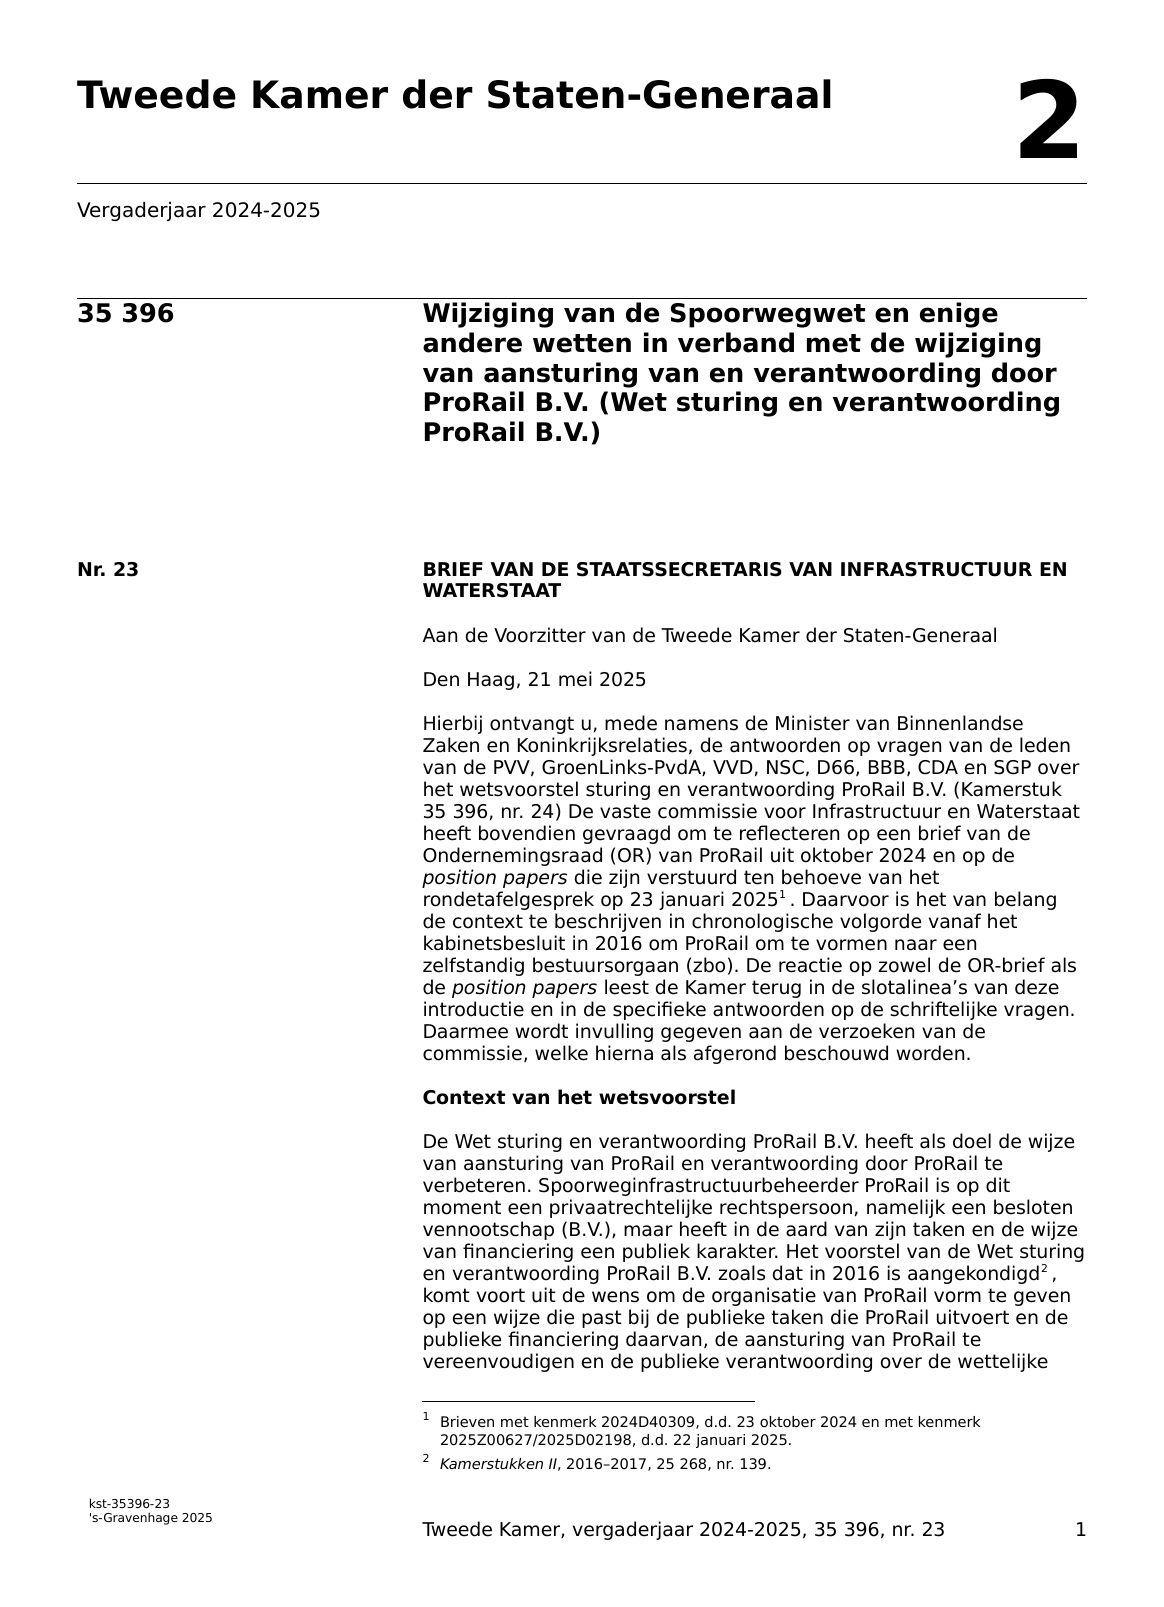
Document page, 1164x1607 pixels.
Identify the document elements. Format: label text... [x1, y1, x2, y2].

text Kamerstukken II, 2016–2017, 25 268, nr. 139. [422, 1452, 1087, 1474]
text kst-35396-23 [88, 1497, 323, 1511]
text Den Haag, 21 mei 2025 [422, 669, 1087, 691]
table_header 2 [886, 59, 1087, 183]
subtitle 35 396 Wijziging van de Spoorwegwet en enige andere wetten in verband met de wijziging van aansturing van en verantwoording door ProRail B.V. (Wet sturing en verantwoording ProRail B.V.) [77, 299, 1087, 447]
subtitle Context van het wetsvoorstel [422, 1087, 1087, 1109]
text Aan de Voorzitter van de Tweede Kamer der Staten-Generaal [422, 624, 1087, 647]
table_header Tweede Kamer der Staten-Generaal [77, 59, 886, 183]
text 's-Gravenhage 2025 [88, 1511, 323, 1525]
subtitle Nr. 23 BRIEF VAN DE STAATSSECRETARIS VAN INFRASTRUCTUUR EN WATERSTAAT [77, 558, 1087, 602]
text Hierbij ontvangt u, mede namens de Minister van Binnenlandse Zaken en Koninkrijksrelaties, de antwoorden op vragen van de leden van de PVV, GroenLinks-PvdA, VVD, NSC, D66, BBB, CDA en SGP over het wetsvoorstel sturing en verantwoording ProRail B.V. (Kamerstuk 35 396, nr. 24) De vaste commissie voor Infrastructuur en Waterstaat heeft bovendien gevraagd om te reflecteren op een brief van de Ondernemingsraad (OR) van ProRail uit oktober 2024 en op de position papers die zijn verstuurd ten behoeve van het rondetafelgesprek op 23 januari 2025. Daarvoor is het van belang de context te beschrijven in chronologische volgorde vanaf het kabinetsbesluit in 2016 om ProRail om te vormen naar een zelfstandig bestuursorgaan (zbo). De reactie op zowel de OR-brief als de position papers leest de Kamer terug in de slotalinea’s van deze introductie en in de specifieke antwoorden op de schriftelijke vragen. Daarmee wordt invulling gegeven aan de verzoeken van de commissie, welke hierna als afgerond beschouwd worden. [422, 713, 1087, 1064]
text De Wet sturing en verantwoording ProRail B.V. heeft als doel de wijze van aansturing van ProRail en verantwoording door ProRail te verbeteren. Spoorweginfrastructuurbeheerder ProRail is op dit moment een privaatrechtelijke rechtspersoon, namelijk een besloten vennootschap (B.V.), maar heeft in de aard van zijn taken en de wijze van financiering een publiek karakter. Het voorstel van de Wet sturing en verantwoording ProRail B.V. zoals dat in 2016 is aangekondigd, komt voort uit de wens om de organisatie van ProRail vorm te geven op een wijze die past bij de publieke taken die ProRail uitvoert en de publieke financiering daarvan, de aansturing van ProRail te vereenvoudigen en de publieke verantwoording over de wettelijke [422, 1131, 1087, 1373]
table_cell Vergaderjaar 2024-2025 [77, 184, 1087, 298]
text Brieven met kenmerk 2024D40309, d.d. 23 oktober 2024 en met kenmerk 2025Z00627/2025D02198, d.d. 22 januari 2025. [422, 1410, 1087, 1449]
